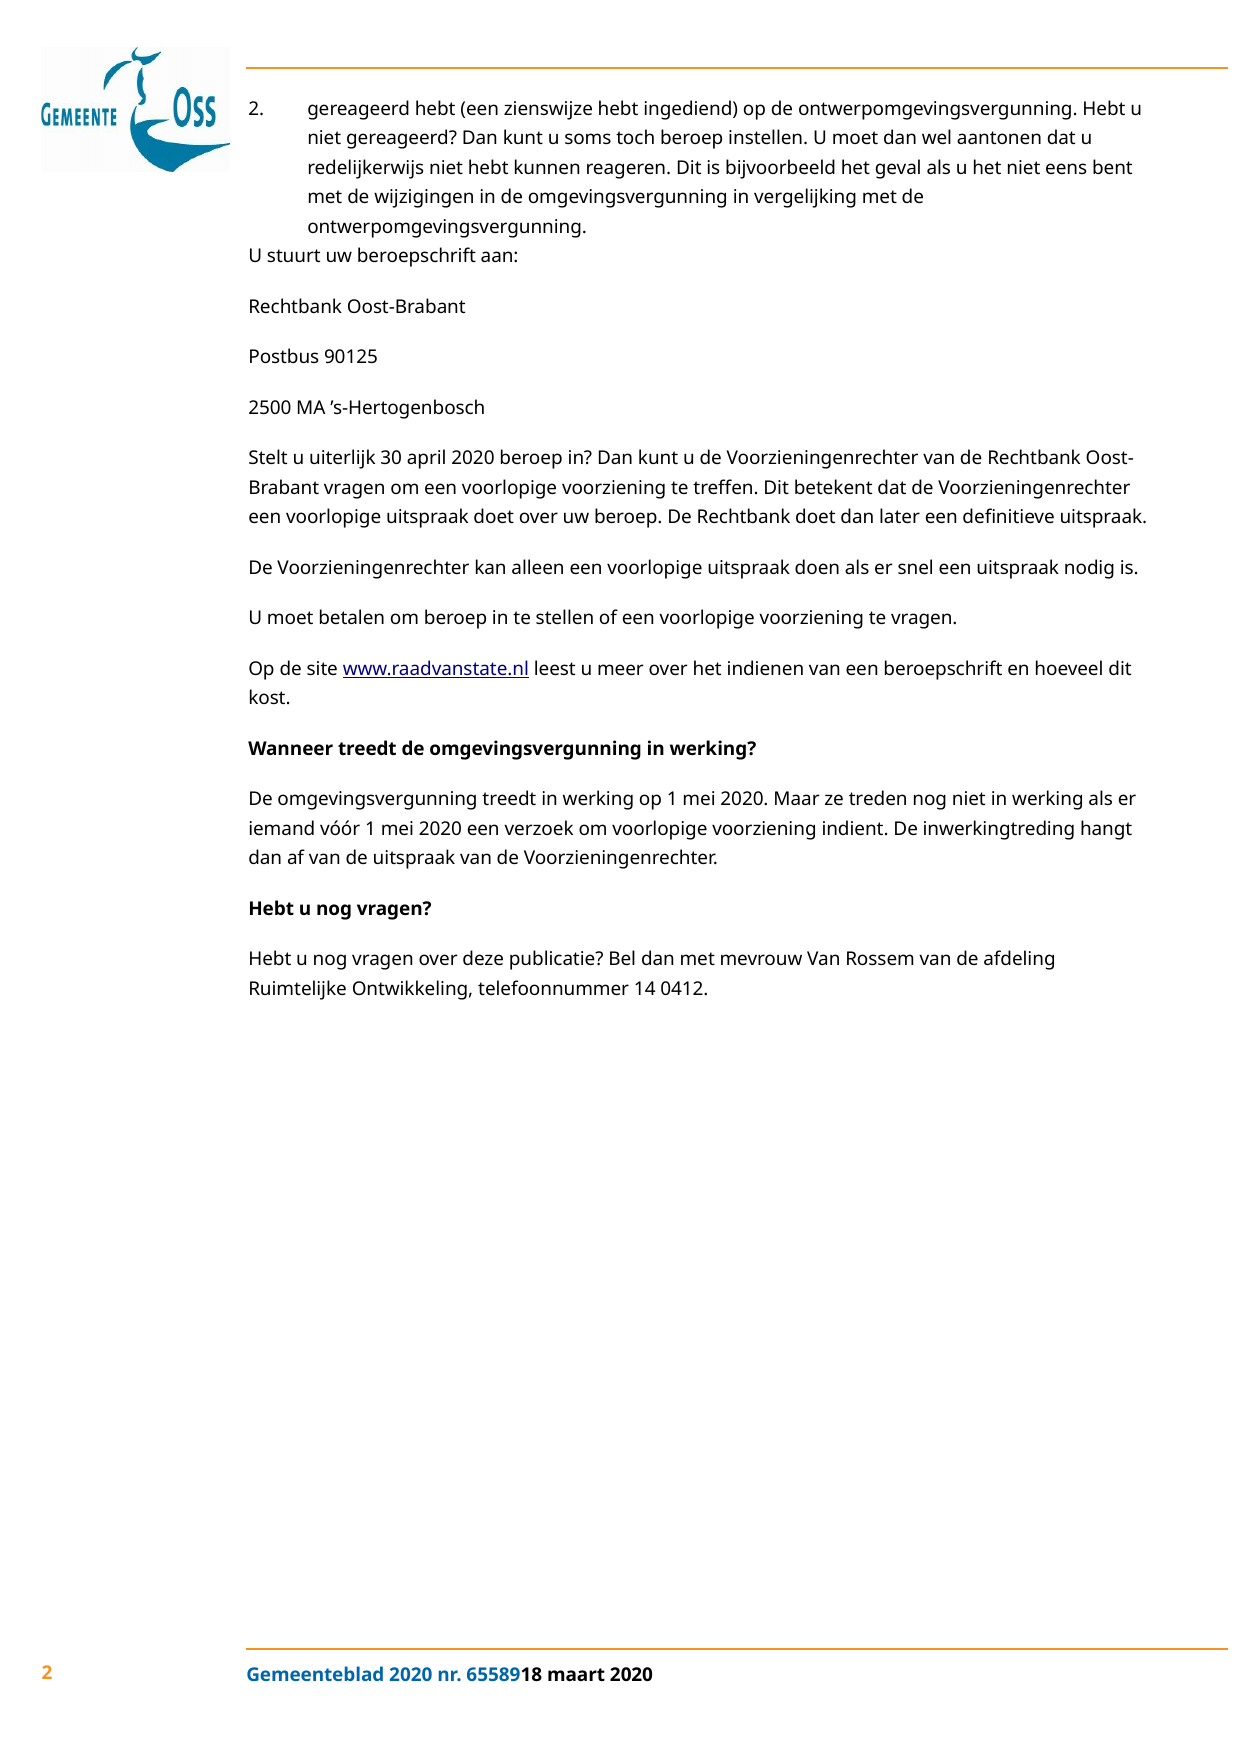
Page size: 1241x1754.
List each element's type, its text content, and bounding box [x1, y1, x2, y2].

text De Voorzieningenrechter kan alleen een voorlopige uitspraak doen als er snel een uitspraak nodig is. [248, 554, 1152, 580]
picture [41, 47, 231, 172]
text Hebt u nog vragen over deze publicatie? Bel dan met mevrouw Van Rossem van de afdeling Ruimtelijke Ontwikkeling, telefoonnummer 14 0412. [248, 945, 1152, 1001]
text Wanneer treedt de omgevingsvergunning in werking? [248, 735, 1152, 761]
text U moet betalen om beroep in te stellen of een voorlopige voorziening te vragen. [248, 604, 1152, 630]
text Stelt u uiterlijk 30 april 2020 beroep in? Dan kunt u de Voorzieningenrechter van de Rechtbank Oost-Brabant vragen om een voorlopige voorziening te treffen. Dit betekent dat de Voorzieningenrechter een voorlopige uitspraak doet over uw beroep. De Rechtbank doet dan later een definitieve uitspraak. [248, 444, 1152, 529]
text Hebt u nog vragen? [248, 895, 1152, 921]
text 2500 MA ’s-Hertogenbosch [248, 394, 1152, 420]
text Op de site www.raadvanstate.nl leest u meer over het indienen van een beroepschrift en hoeveel dit kost. [248, 655, 1152, 710]
text Postbus 90125 [248, 343, 1152, 369]
text Rechtbank Oost-Brabant [248, 293, 1152, 319]
list gereageerd hebt (een zienswijze hebt ingediend) op de ontwerpomgevingsvergunning. Hebt u niet gereageerd? Dan kunt u soms toch beroep instellen. U moet dan wel aantonen dat u redelijkerwijs niet hebt kunnen reageren. Dit is bijvoorbeeld het geval als u het niet eens bent met de wijzigingen in de omgevingsvergunning in vergelijking met de ontwerpomgevingsvergunning. [248, 95, 1152, 239]
text U stuurt uw beroepschrift aan: [248, 243, 1152, 268]
text De omgevingsvergunning treedt in werking op 1 mei 2020. Maar ze treden nog niet in werking als er iemand vóór 1 mei 2020 een verzoek om voorlopige voorziening indient. De inwerkingtreding hangt dan af van de uitspraak van de Voorzieningenrechter. [248, 785, 1152, 870]
